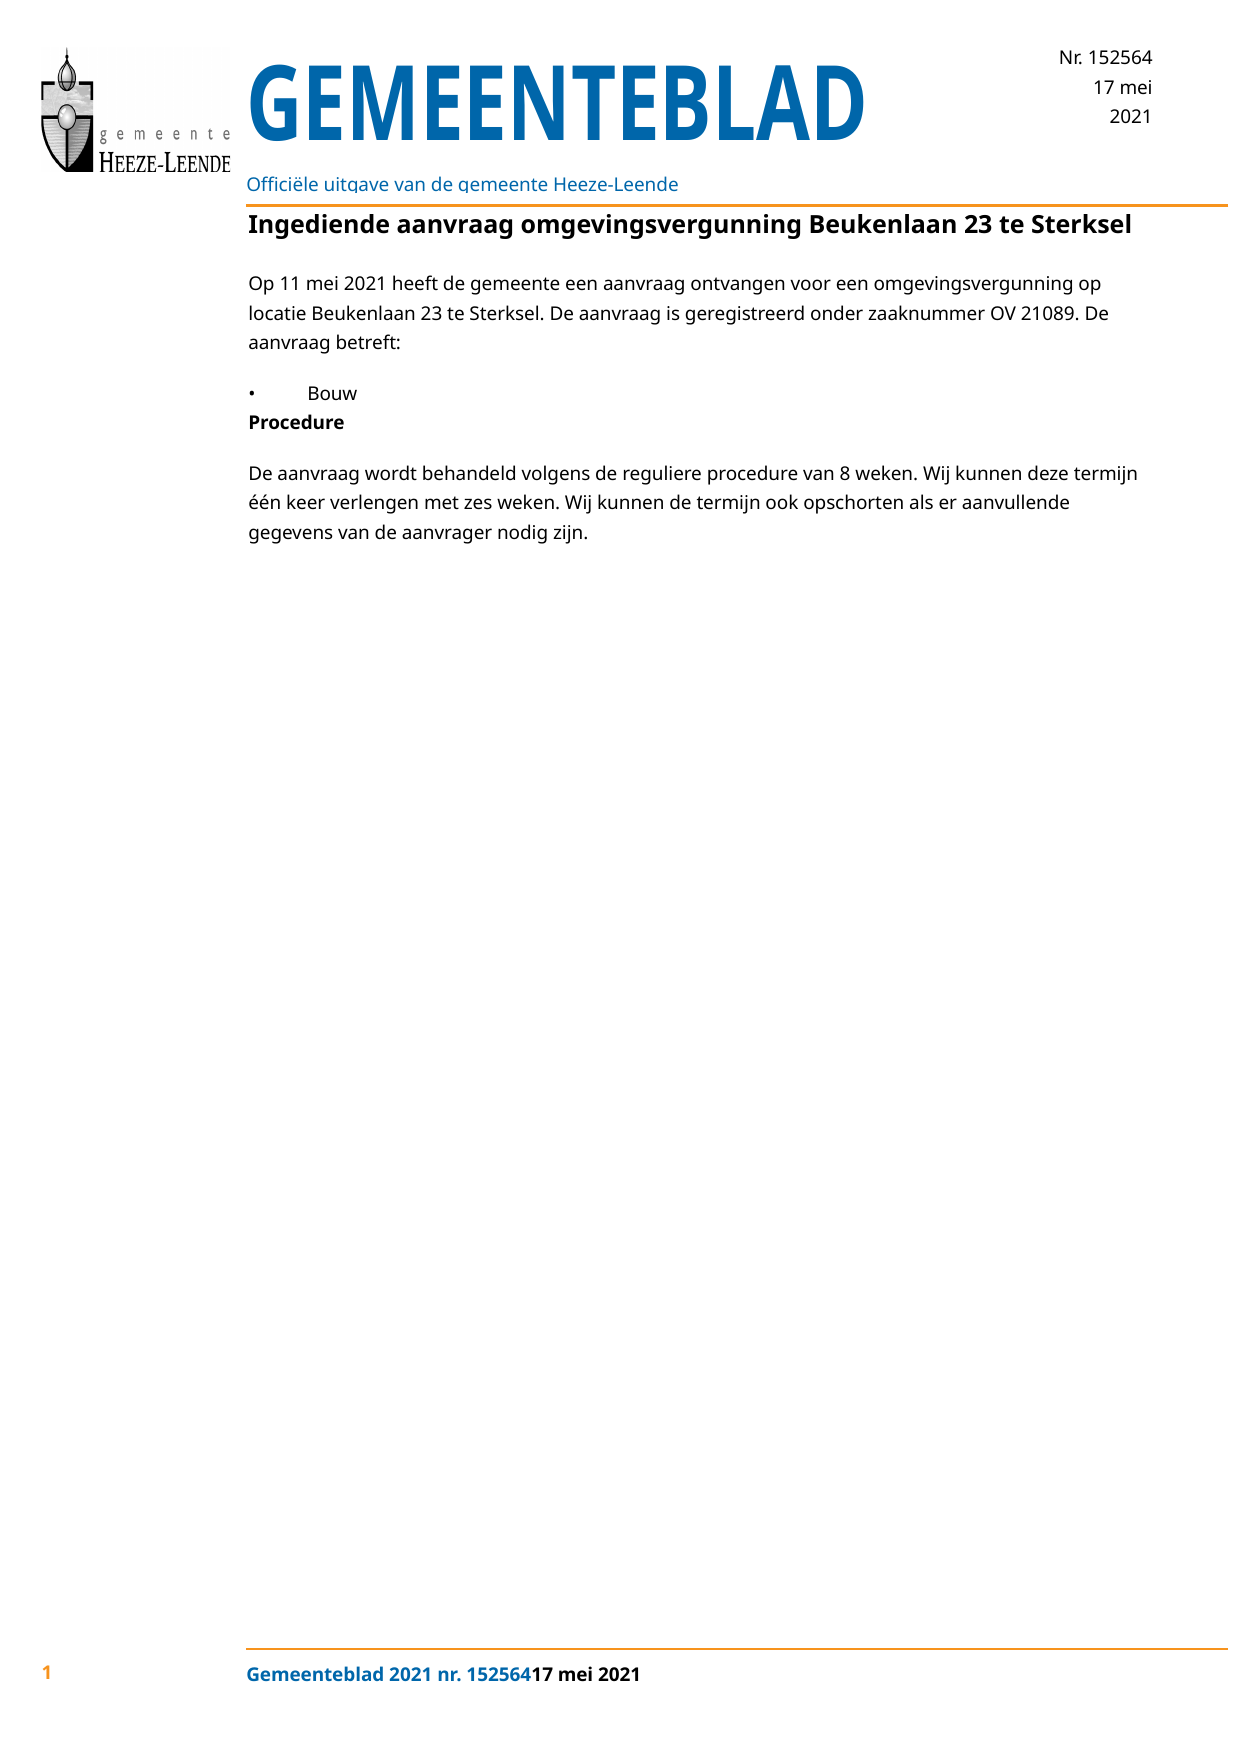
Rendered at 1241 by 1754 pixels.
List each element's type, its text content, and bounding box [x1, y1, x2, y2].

picture [41, 47, 231, 172]
text De aanvraag wordt behandeld volgens de reguliere procedure van 8 weken. Wij kunnen deze termijn één keer verlengen met zes weken. Wij kunnen de termijn ook opschorten als er aanvullende gegevens van de aanvrager nodig zijn. [248, 460, 1152, 545]
text Ingediende aanvraag omgevingsvergunning Beukenlaan 23 te Sterksel [248, 207, 1152, 241]
list Bouw [248, 380, 1152, 406]
text Op 11 mei 2021 heeft de gemeente een aanvraag ontvangen voor een omgevingsvergunning op locatie Beukenlaan 23 te Sterksel. De aanvraag is geregistreerd onder zaaknummer OV 21089. De aanvraag betreft: [248, 270, 1152, 355]
text Procedure [248, 409, 1152, 435]
